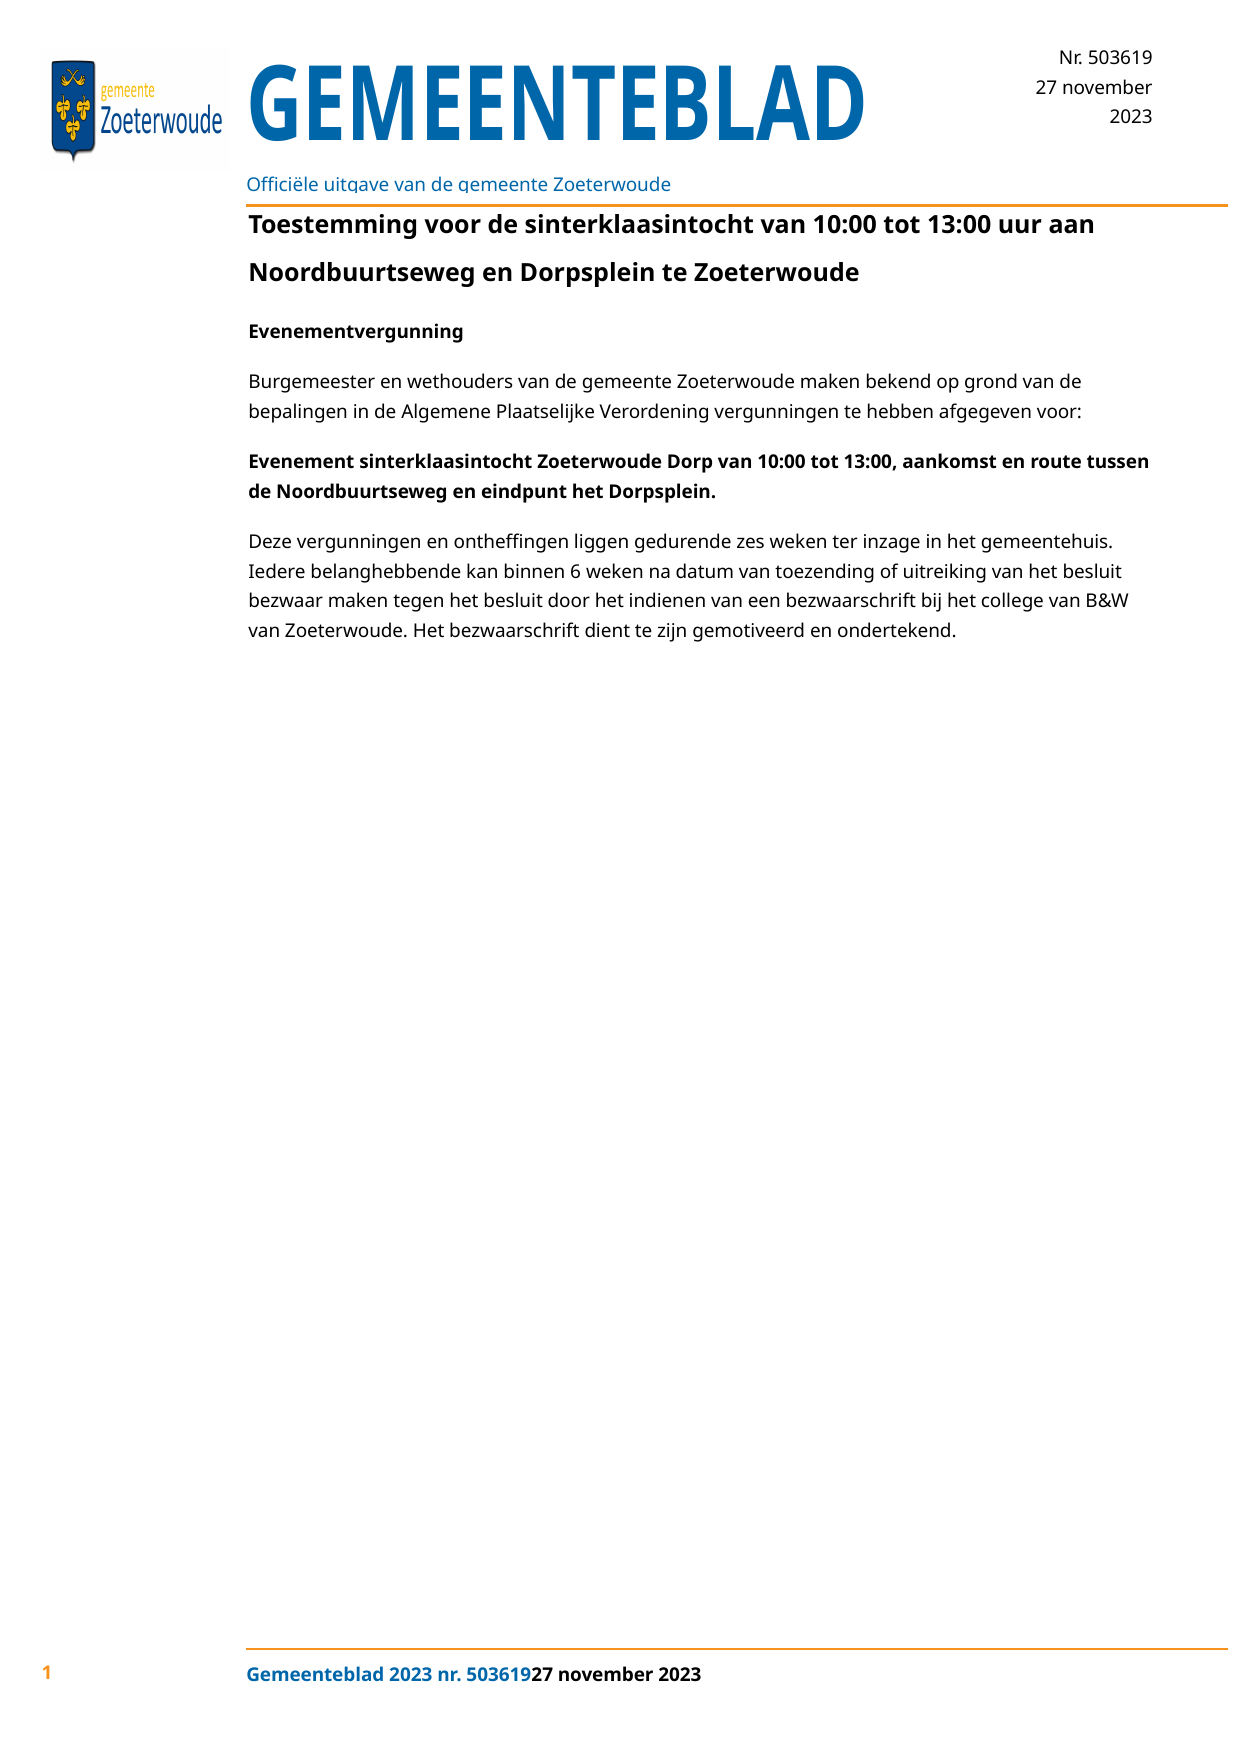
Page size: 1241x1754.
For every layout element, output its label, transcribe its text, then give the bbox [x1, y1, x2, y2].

text Burgemeester en wethouders van de gemeente Zoeterwoude maken bekend op grond van de bepalingen in de Algemene Plaatselijke Verordening vergunningen te hebben afgegeven voor: [248, 368, 1152, 424]
picture [41, 47, 231, 172]
text Evenementvergunning [248, 318, 1152, 344]
text Toestemming voor de sinterklaasintocht van 10:00 tot 13:00 uur aan Noordbuurtseweg en Dorpsplein te Zoeterwoude [248, 207, 1152, 288]
text Evenement sinterklaasintocht Zoeterwoude Dorp van 10:00 tot 13:00, aankomst en route tussen de Noordbuurtseweg en eindpunt het Dorpsplein. [248, 448, 1152, 504]
text Deze vergunningen en ontheffingen liggen gedurende zes weken ter inzage in het gemeentehuis. Iedere belanghebbende kan binnen 6 weken na datum van toezending of uitreiking van het besluit bezwaar maken tegen het besluit door het indienen van een bezwaarschrift bij het college van B&W van Zoeterwoude. Het bezwaarschrift dient te zijn gemotiveerd en ondertekend. [248, 528, 1152, 643]
